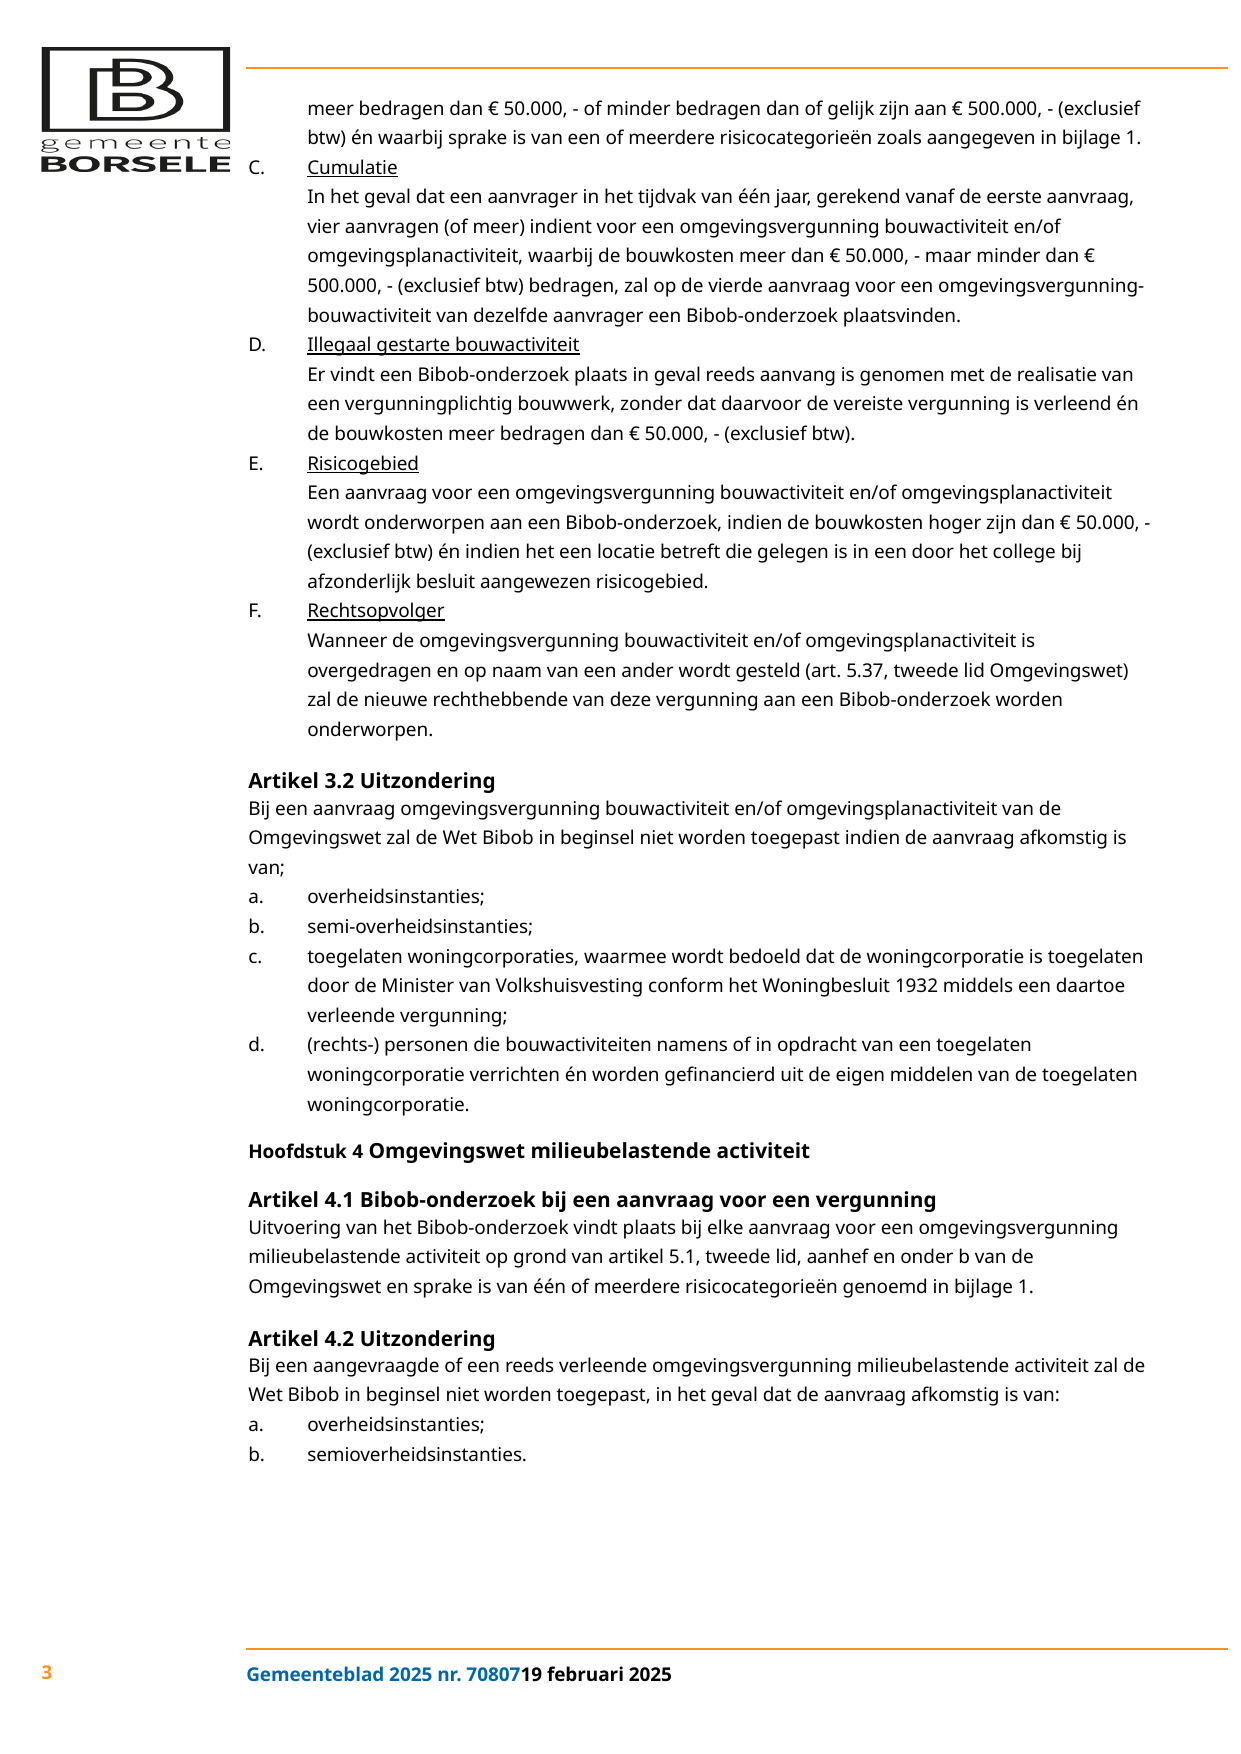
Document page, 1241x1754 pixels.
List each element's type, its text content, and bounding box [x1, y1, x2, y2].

list Een aanvraag voor een omgevingsvergunning bouwactiviteit en/of omgevingsplanactiviteit wordt onderworpen aan een Bibob-onderzoek, indien de bouwkosten hoger zijn dan € 50.000, - (exclusief btw) én indien het een locatie betreft die gelegen is in een door het college bij afzonderlijk besluit aangewezen risicogebied. [248, 479, 1152, 594]
list Risicogebied [248, 450, 1152, 476]
text Artikel 4.2 Uitzondering [248, 1324, 1152, 1352]
list Cumulatie [248, 154, 1152, 180]
list toegelaten woningcorporaties, waarmee wordt bedoeld dat de woningcorporatie is toegelaten door de Minister van Volkshuisvesting conform het Woningbesluit 1932 middels een daartoe verleende vergunning; [248, 943, 1152, 1028]
list Illegaal gestarte bouwactiviteit [248, 331, 1152, 357]
list meer bedragen dan € 50.000, - of minder bedragen dan of gelijk zijn aan € 500.000, - (exclusief btw) én waarbij sprake is van een of meerdere risicocategorieën zoals aangegeven in bijlage 1. [248, 95, 1152, 150]
picture [41, 47, 231, 172]
list semi-overheidsinstanties; [248, 913, 1152, 939]
list In het geval dat een aanvrager in het tijdvak van één jaar, gerekend vanaf de eerste aanvraag, vier aanvragen (of meer) indient voor een omgevingsvergunning bouwactiviteit en/of omgevingsplanactiviteit, waarbij de bouwkosten meer dan € 50.000, - maar minder dan € 500.000, - (exclusief btw) bedragen, zal op de vierde aanvraag voor een omgevingsvergunning-bouwactiviteit van dezelfde aanvrager een Bibob-onderzoek plaatsvinden. [248, 183, 1152, 328]
list Rechtsopvolger [248, 598, 1152, 623]
list (rechts-) personen die bouwactiviteiten namens of in opdracht van een toegelaten woningcorporatie verrichten én worden gefinancierd uit de eigen middelen van de toegelaten woningcorporatie. [248, 1032, 1152, 1116]
list Wanneer de omgevingsvergunning bouwactiviteit en/of omgevingsplanactiviteit is overgedragen en op naam van een ander wordt gesteld (art. 5.37, tweede lid Omgevingswet) zal de nieuwe rechthebbende van deze vergunning aan een Bibob-onderzoek worden onderworpen. [248, 627, 1152, 742]
text Artikel 3.2 Uitzondering [248, 766, 1152, 795]
text Uitvoering van het Bibob-onderzoek vindt plaats bij elke aanvraag voor een omgevingsvergunning milieubelastende activiteit op grond van artikel 5.1, tweede lid, aanhef en onder b van de Omgevingswet en sprake is van één of meerdere risicocategorieën genoemd in bijlage 1. [248, 1214, 1152, 1299]
list overheidsinstanties; [248, 884, 1152, 909]
text Hoofdstuk 4 Omgevingswet milieubelastende activiteit [248, 1136, 1152, 1165]
text Artikel 4.1 Bibob-onderzoek bij een aanvraag voor een vergunning [248, 1186, 1152, 1214]
list semioverheidsinstanties. [248, 1441, 1152, 1467]
text Bij een aangevraagde of een reeds verleende omgevingsvergunning milieubelastende activiteit zal de Wet Bibob in beginsel niet worden toegepast, in het geval dat de aanvraag afkomstig is van: [248, 1352, 1152, 1407]
list Er vindt een Bibob-onderzoek plaats in geval reeds aanvang is genomen met de realisatie van een vergunningplichtig bouwwerk, zonder dat daarvoor de vereiste vergunning is verleend én de bouwkosten meer bedragen dan € 50.000, - (exclusief btw). [248, 361, 1152, 446]
list overheidsinstanties; [248, 1411, 1152, 1437]
text Bij een aanvraag omgevingsvergunning bouwactiviteit en/of omgevingsplanactiviteit van de Omgevingswet zal de Wet Bibob in beginsel niet worden toegepast indien de aanvraag afkomstig is van; [248, 795, 1152, 880]
